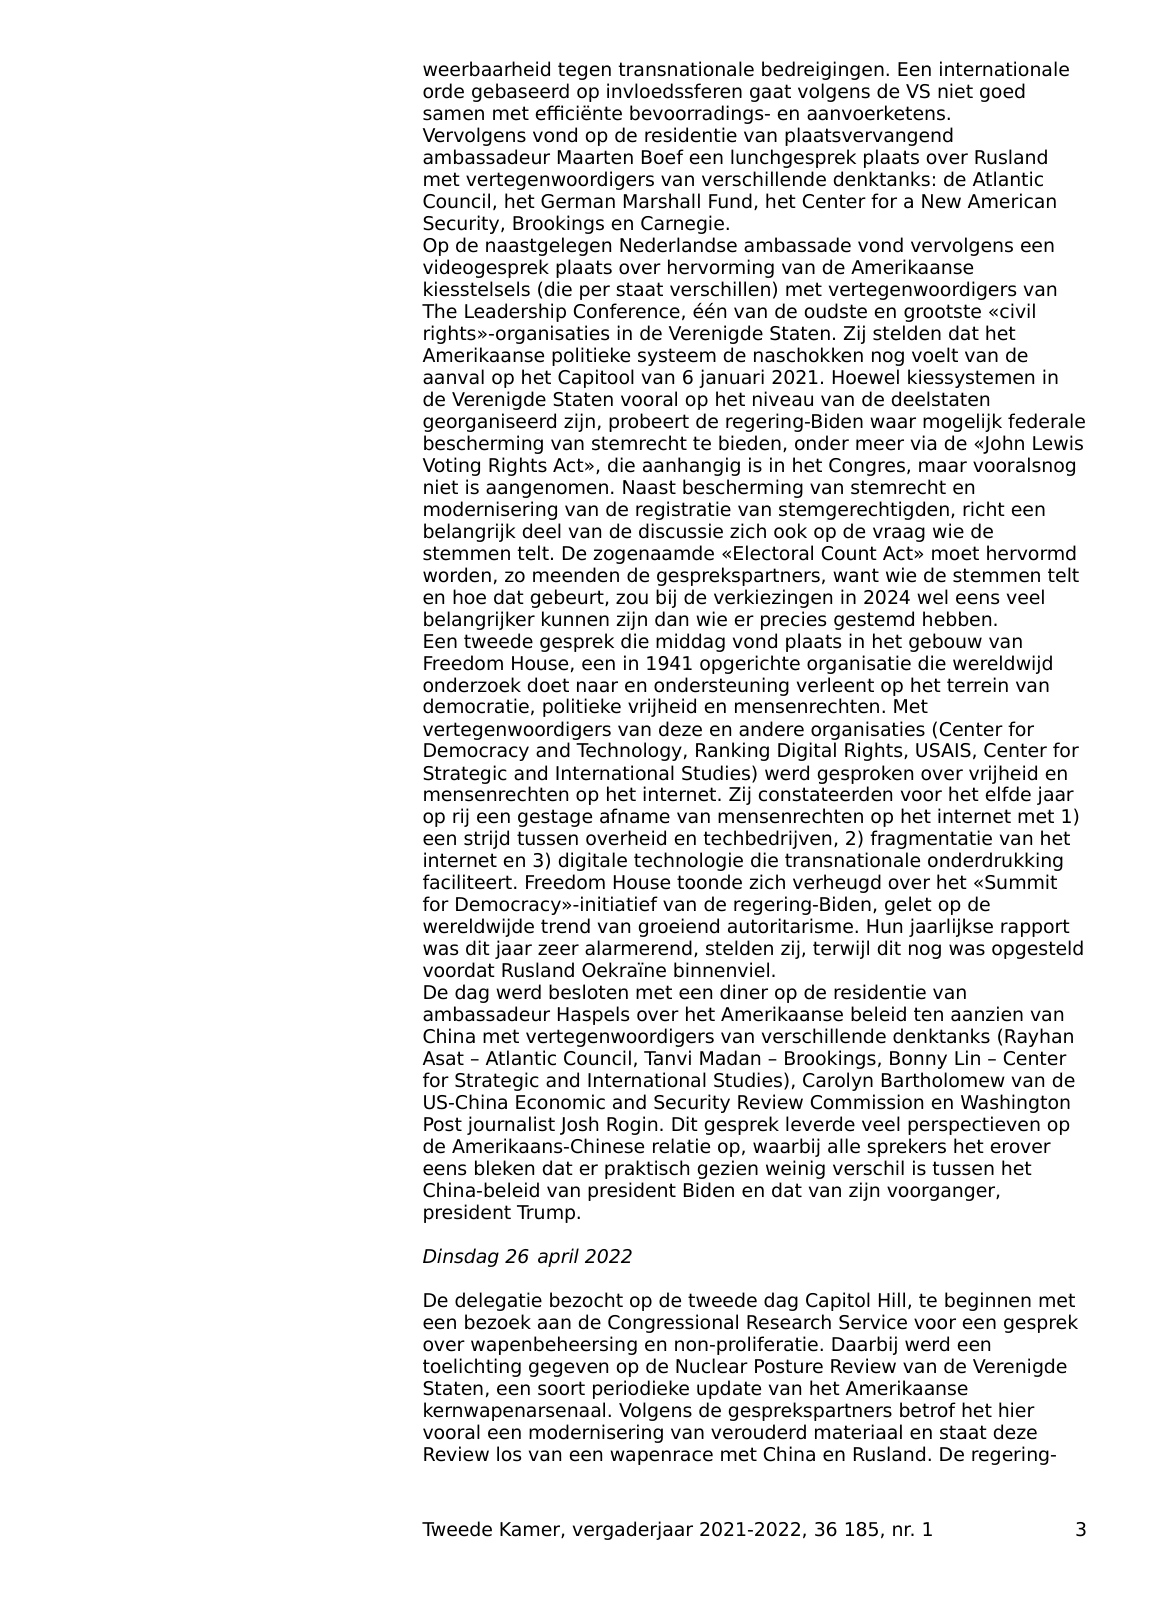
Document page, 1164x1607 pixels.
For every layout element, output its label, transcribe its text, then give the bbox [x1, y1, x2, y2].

text De delegatie bezocht op de tweede dag Capitol Hill, te beginnen met een bezoek aan de Congressional Research Service voor een gesprek over wapenbeheersing en non-proliferatie. Daarbij werd een toelichting gegeven op de Nuclear Posture Review van de Verenigde Staten, een soort periodieke update van het Amerikaanse kernwapenarsenaal. Volgens de gesprekspartners betrof het hier vooral een modernisering van verouderd materiaal en staat deze Review los van een wapenrace met China en Rusland. De regering- [422, 1290, 1087, 1466]
text Vervolgens vond op de residentie van plaatsvervangend ambassadeur Maarten Boef een lunchgesprek plaats over Rusland met vertegenwoordigers van verschillende denktanks: de Atlantic Council, het German Marshall Fund, het Center for a New American Security, Brookings en Carnegie. [422, 125, 1087, 235]
text Een tweede gesprek die middag vond plaats in het gebouw van Freedom House, een in 1941 opgerichte organisatie die wereldwijd onderzoek doet naar en ondersteuning verleent op het terrein van democratie, politieke vrijheid en mensenrechten. Met vertegenwoordigers van deze en andere organisaties (Center for Democracy and Technology, Ranking Digital Rights, USAIS, Center for Strategic and International Studies) werd gesproken over vrijheid en mensenrechten op het internet. Zij constateerden voor het elfde jaar op rij een gestage afname van mensenrechten op het internet met 1) een strijd tussen overheid en techbedrijven, 2) fragmentatie van het internet en 3) digitale technologie die transnationale onderdrukking faciliteert. Freedom House toonde zich verheugd over het «Summit for Democracy»-initiatief van de regering-Biden, gelet op de wereldwijde trend van groeiend autoritarisme. Hun jaarlijkse rapport was dit jaar zeer alarmerend, stelden zij, terwijl dit nog was opgesteld voordat Rusland Oekraïne binnenviel. [422, 631, 1087, 982]
subtitle Dinsdag 26 april 2022 [422, 1246, 1087, 1268]
text Op de naastgelegen Nederlandse ambassade vond vervolgens een videogesprek plaats over hervorming van de Amerikaanse kiesstelsels (die per staat verschillen) met vertegenwoordigers van The Leadership Conference, één van de oudste en grootste «civil rights»-organisaties in de Verenigde Staten. Zij stelden dat het Amerikaanse politieke systeem de naschokken nog voelt van de aanval op het Capitool van 6 januari 2021. Hoewel kiessystemen in de Verenigde Staten vooral op het niveau van de deelstaten georganiseerd zijn, probeert de regering-Biden waar mogelijk federale bescherming van stemrecht te bieden, onder meer via de «John Lewis Voting Rights Act», die aanhangig is in het Congres, maar vooralsnog niet is aangenomen. Naast bescherming van stemrecht en modernisering van de registratie van stemgerechtigden, richt een belangrijk deel van de discussie zich ook op de vraag wie de stemmen telt. De zogenaamde «Electoral Count Act» moet hervormd worden, zo meenden de gesprekspartners, want wie de stemmen telt en hoe dat gebeurt, zou bij de verkiezingen in 2024 wel eens veel belangrijker kunnen zijn dan wie er precies gestemd hebben. [422, 235, 1087, 631]
text De dag werd besloten met een diner op de residentie van ambassadeur Haspels over het Amerikaanse beleid ten aanzien van China met vertegenwoordigers van verschillende denktanks (Rayhan Asat – Atlantic Council, Tanvi Madan – Brookings, Bonny Lin – Center for Strategic and International Studies), Carolyn Bartholomew van de US-China Economic and Security Review Commission en Washington Post journalist Josh Rogin. Dit gesprek leverde veel perspectieven op de Amerikaans-Chinese relatie op, waarbij alle sprekers het erover eens bleken dat er praktisch gezien weinig verschil is tussen het China-beleid van president Biden en dat van zijn voorganger, president Trump. [422, 982, 1087, 1224]
text weerbaarheid tegen transnationale bedreigingen. Een internationale orde gebaseerd op invloedssferen gaat volgens de VS niet goed samen met efficiёnte bevoorradings- en aanvoerketens. [422, 59, 1087, 125]
